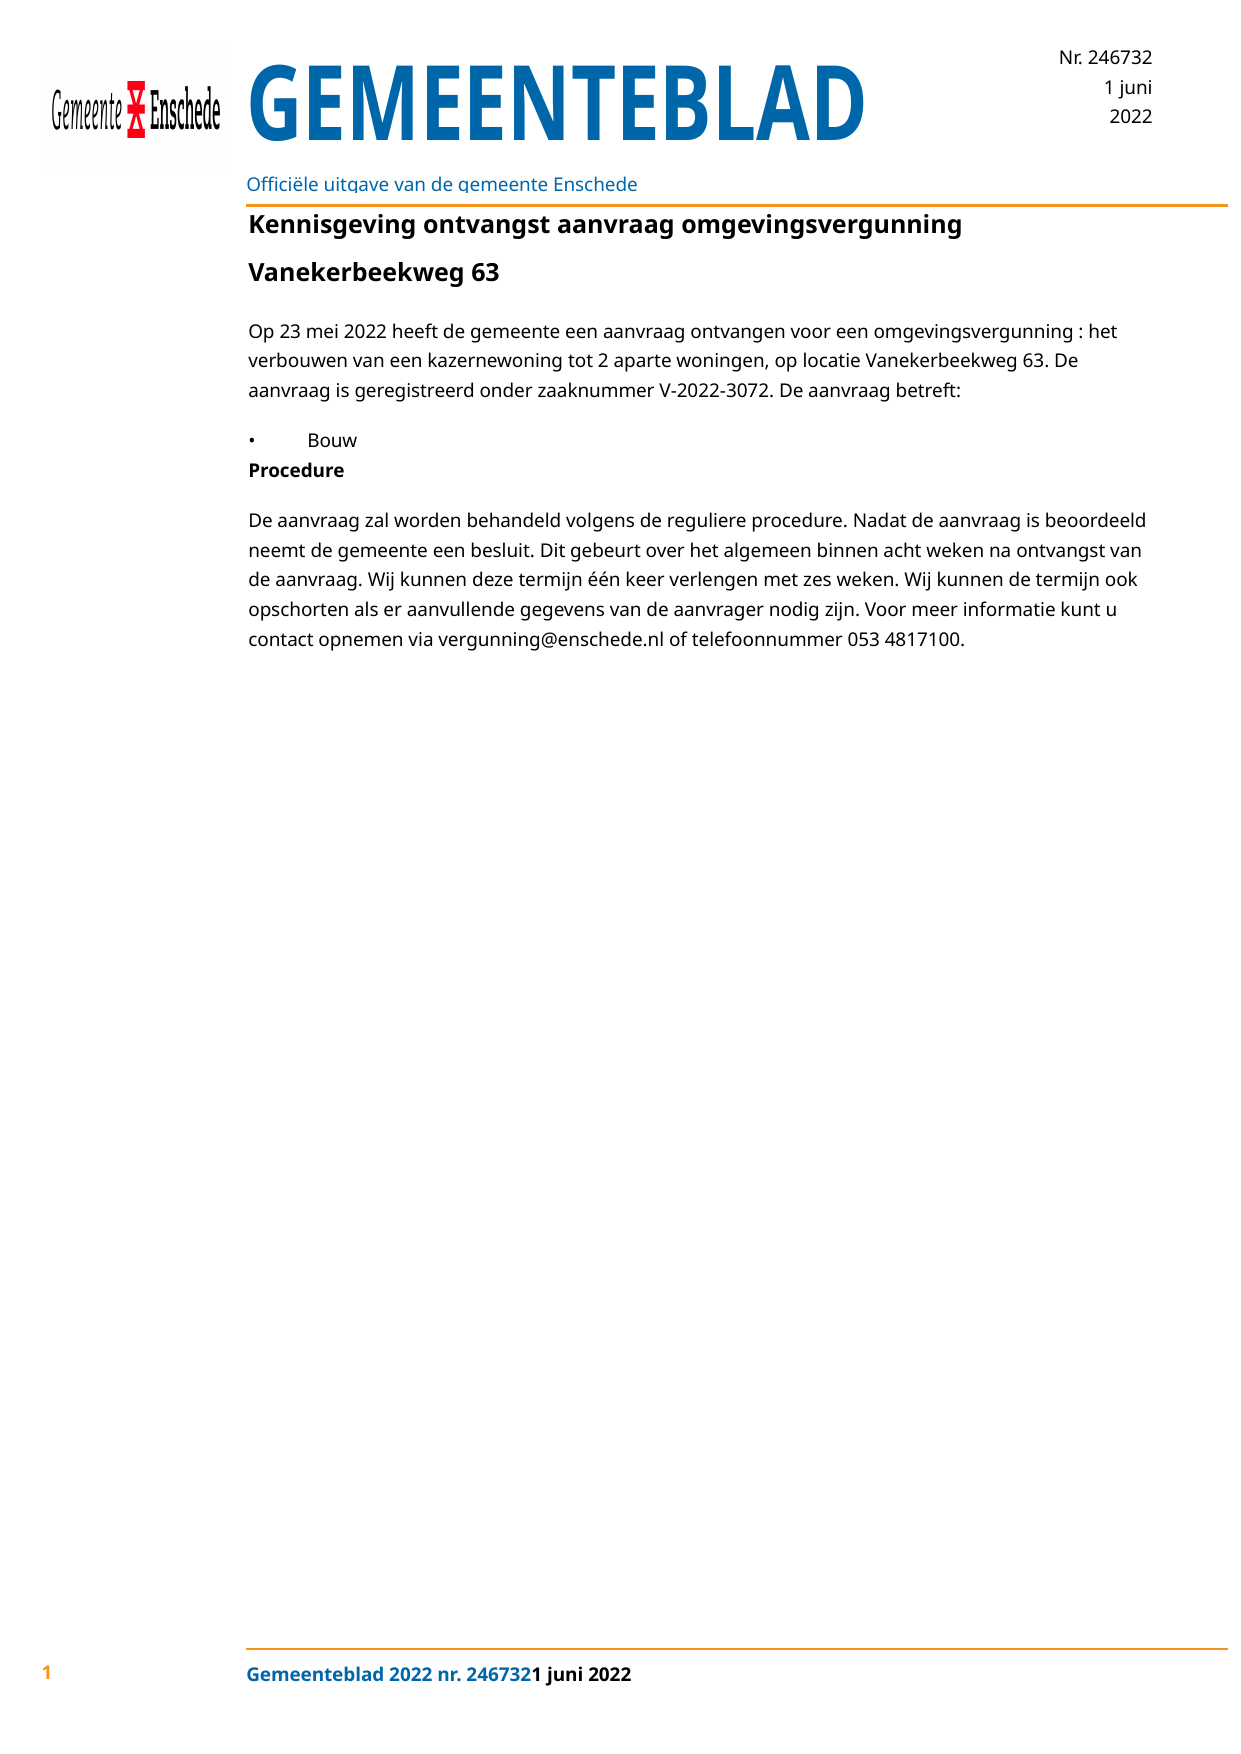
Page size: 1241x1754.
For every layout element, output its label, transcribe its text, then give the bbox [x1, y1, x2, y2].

text Procedure [248, 457, 1152, 483]
list Bouw [248, 427, 1152, 453]
text Kennisgeving ontvangst aanvraag omgevingsvergunning Vanekerbeekweg 63 [248, 207, 1152, 288]
text Op 23 mei 2022 heeft de gemeente een aanvraag ontvangen voor een omgevingsvergunning : het verbouwen van een kazernewoning tot 2 aparte woningen, op locatie Vanekerbeekweg 63. De aanvraag is geregistreerd onder zaaknummer V-2022-3072. De aanvraag betreft: [248, 318, 1152, 403]
picture [41, 47, 231, 172]
text De aanvraag zal worden behandeld volgens de reguliere procedure. Nadat de aanvraag is beoordeeld neemt de gemeente een besluit. Dit gebeurt over het algemeen binnen acht weken na ontvangst van de aanvraag. Wij kunnen deze termijn één keer verlengen met zes weken. Wij kunnen de termijn ook opschorten als er aanvullende gegevens van de aanvrager nodig zijn. Voor meer informatie kunt u contact opnemen via vergunning@enschede.nl of telefoonnummer 053 4817100. [248, 507, 1152, 652]
